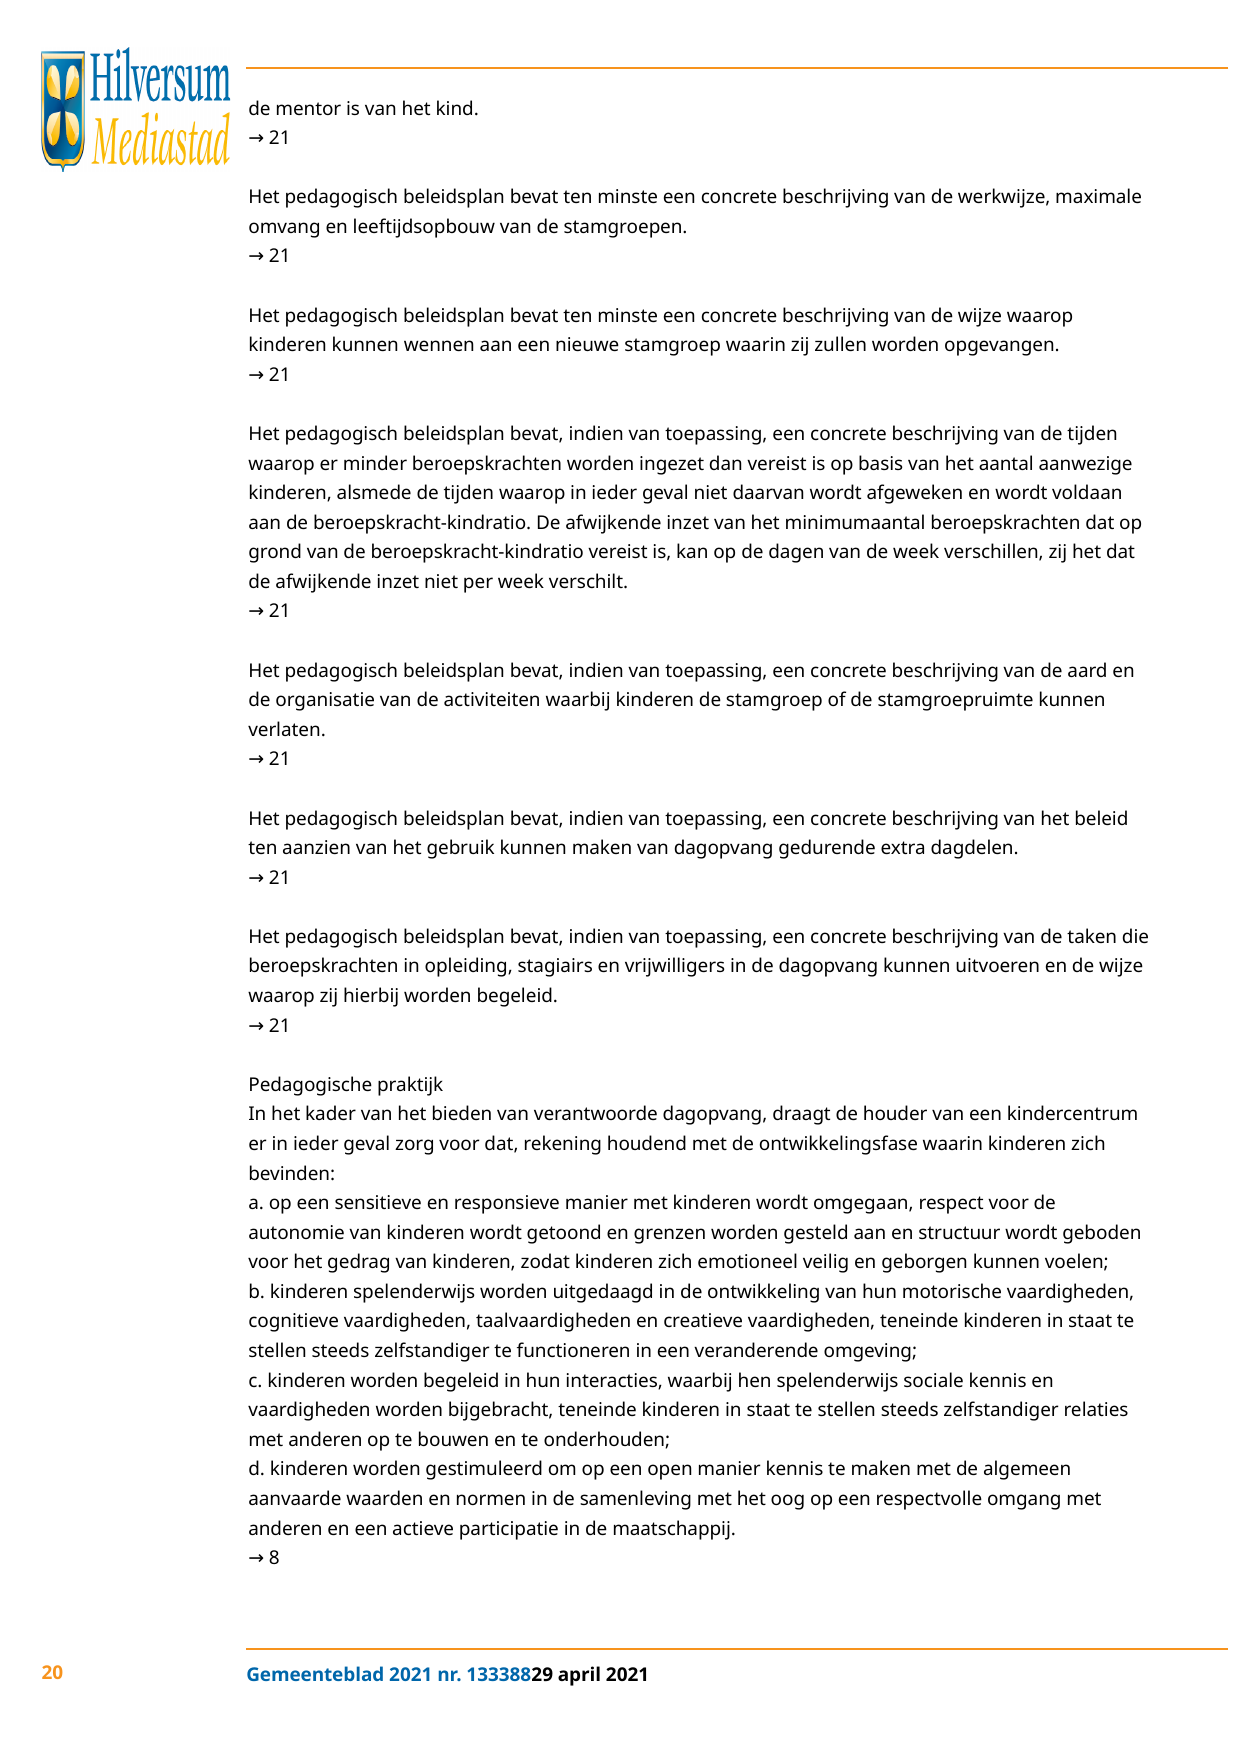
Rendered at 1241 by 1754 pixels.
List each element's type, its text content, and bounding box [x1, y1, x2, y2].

text c. kinderen worden begeleid in hun interacties, waarbij hen spelenderwijs sociale kennis en vaardigheden worden bijgebracht, teneinde kinderen in staat te stellen steeds zelfstandiger relaties met anderen op te bouwen en te onderhouden; [248, 1367, 1152, 1452]
text → 8 [248, 1544, 1152, 1570]
text Het pedagogisch beleidsplan bevat ten minste een concrete beschrijving van de werkwijze, maximale omvang en leeftijdsopbouw van de stamgroepen. [248, 183, 1152, 239]
text In het kader van het bieden van verantwoorde dagopvang, draagt de houder van een kindercentrum er in ieder geval zorg voor dat, rekening houdend met de ontwikkelingsfase waarin kinderen zich bevinden: [248, 1101, 1152, 1186]
text → 21 [248, 746, 1152, 771]
text b. kinderen spelenderwijs worden uitgedaagd in de ontwikkeling van hun motorische vaardigheden, cognitieve vaardigheden, taalvaardigheden en creatieve vaardigheden, teneinde kinderen in staat te stellen steeds zelfstandiger te functioneren in een veranderende omgeving; [248, 1278, 1152, 1363]
text Het pedagogisch beleidsplan bevat, indien van toepassing, een concrete beschrijving van de aard en de organisatie van de activiteiten waarbij kinderen de stamgroep of de stamgroepruimte kunnen verlaten. [248, 657, 1152, 742]
text → 21 [248, 1012, 1152, 1038]
text a. op een sensitieve en responsieve manier met kinderen wordt omgegaan, respect voor de autonomie van kinderen wordt getoond en grenzen worden gesteld aan en structuur wordt geboden voor het gedrag van kinderen, zodat kinderen zich emotioneel veilig en geborgen kunnen voelen; [248, 1189, 1152, 1274]
text Pedagogische praktijk [248, 1071, 1152, 1097]
text → 21 [248, 243, 1152, 268]
text Het pedagogisch beleidsplan bevat, indien van toepassing, een concrete beschrijving van het beleid ten aanzien van het gebruik kunnen maken van dagopvang gedurende extra dagdelen. [248, 805, 1152, 860]
text d. kinderen worden gestimuleerd om op een open manier kennis te maken met de algemeen aanvaarde waarden en normen in de samenleving met het oog op een respectvolle omgang met anderen en een actieve participatie in de maatschappij. [248, 1456, 1152, 1541]
text de mentor is van het kind. [248, 95, 1152, 121]
text Het pedagogisch beleidsplan bevat, indien van toepassing, een concrete beschrijving van de taken die beroepskrachten in opleiding, stagiairs en vrijwilligers in de dagopvang kunnen uitvoeren en de wijze waarop zij hierbij worden begeleid. [248, 923, 1152, 1008]
text → 21 [248, 864, 1152, 890]
text Het pedagogisch beleidsplan bevat, indien van toepassing, een concrete beschrijving van de tijden waarop er minder beroepskrachten worden ingezet dan vereist is op basis van het aantal aanwezige kinderen, alsmede de tijden waarop in ieder geval niet daarvan wordt afgeweken en wordt voldaan aan de beroepskracht-kindratio. De afwijkende inzet van het minimumaantal beroepskrachten dat op grond van de beroepskracht-kindratio vereist is, kan op de dagen van de week verschillen, zij het dat de afwijkende inzet niet per week verschilt. [248, 420, 1152, 594]
text → 21 [248, 361, 1152, 387]
picture [41, 47, 231, 172]
text → 21 [248, 598, 1152, 623]
text Het pedagogisch beleidsplan bevat ten minste een concrete beschrijving van de wijze waarop kinderen kunnen wennen aan een nieuwe stamgroep waarin zij zullen worden opgevangen. [248, 302, 1152, 357]
text → 21 [248, 124, 1152, 150]
